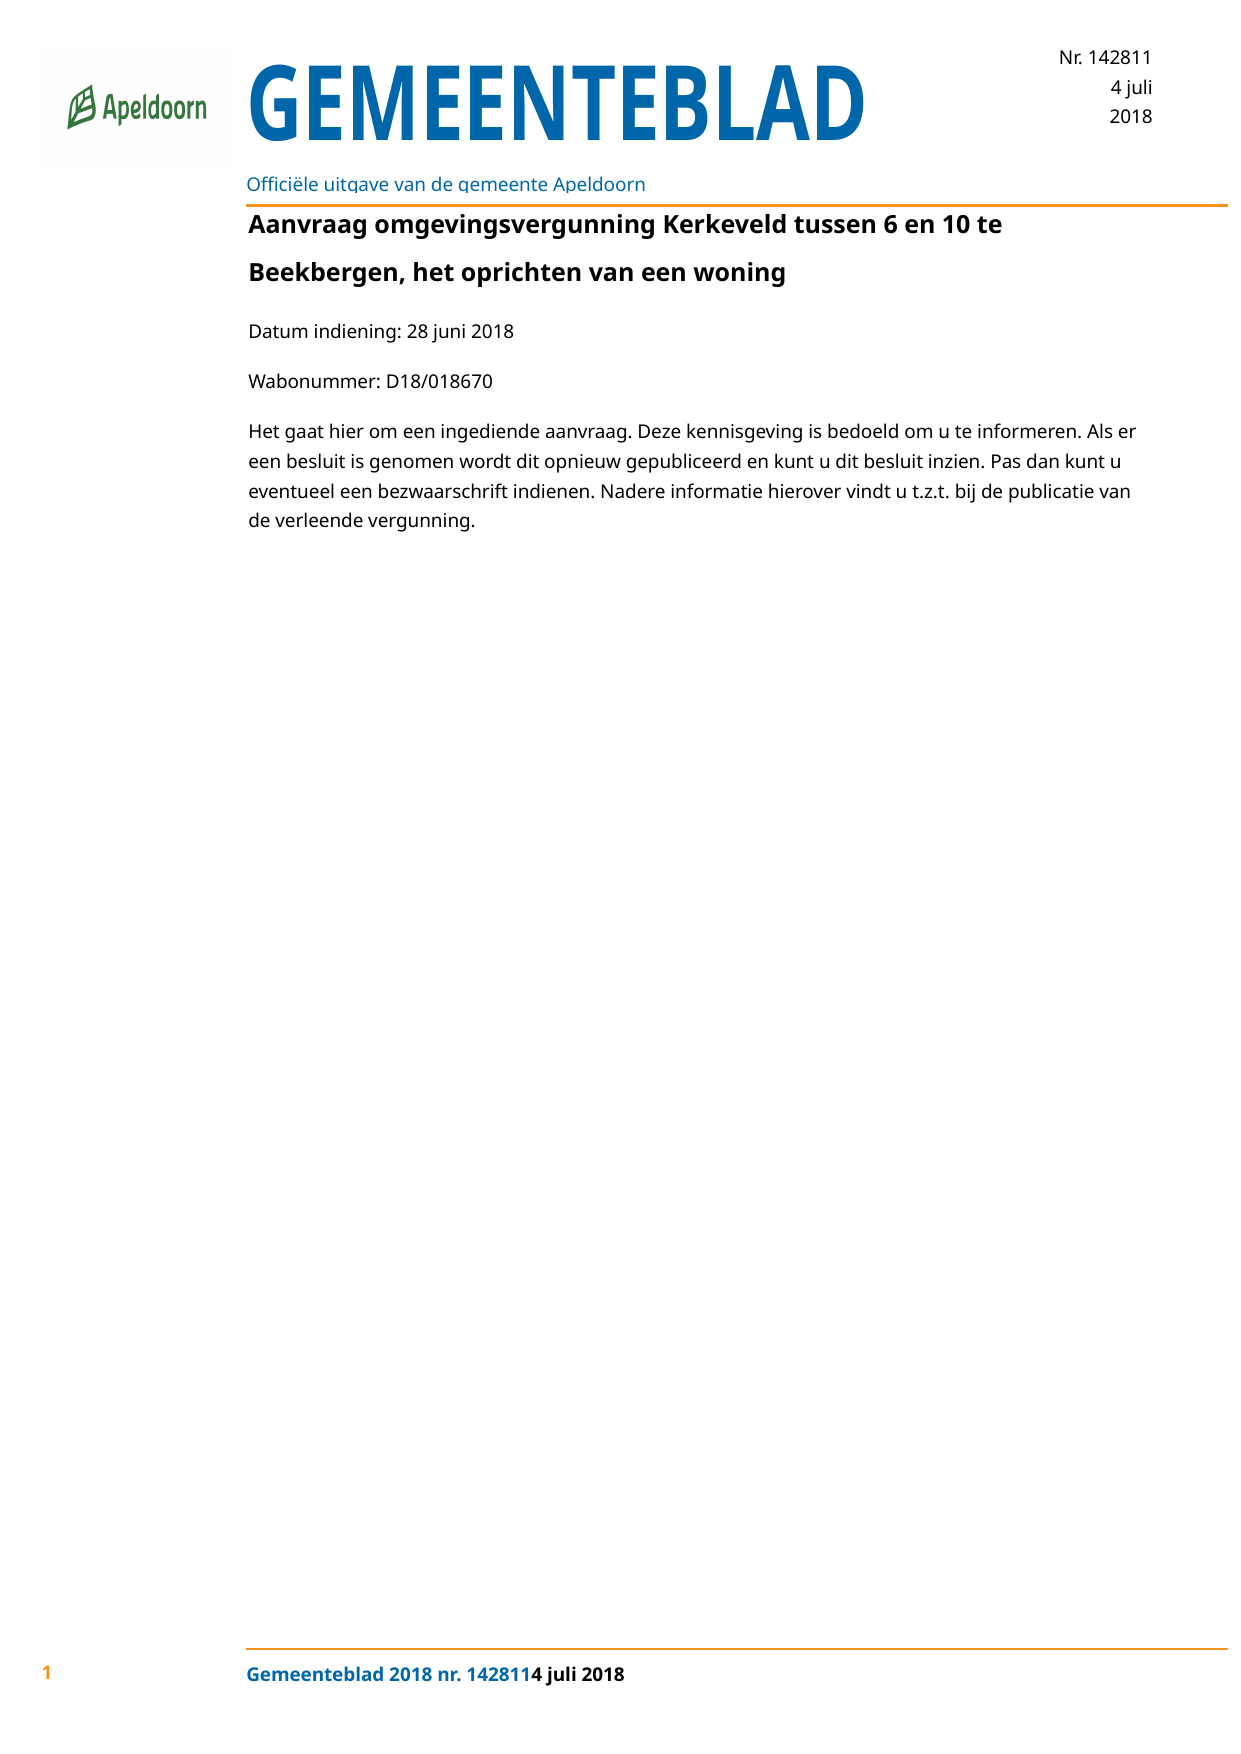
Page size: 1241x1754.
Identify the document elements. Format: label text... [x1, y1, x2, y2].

text Datum indiening: 28 juni 2018 [248, 318, 1152, 344]
picture [41, 47, 231, 172]
text Aanvraag omgevingsvergunning Kerkeveld tussen 6 en 10 te Beekbergen, het oprichten van een woning [248, 207, 1152, 288]
text Wabonummer: D18/018670 [248, 368, 1152, 394]
text Het gaat hier om een ingediende aanvraag. Deze kennisgeving is bedoeld om u te informeren. Als er een besluit is genomen wordt dit opnieuw gepubliceerd en kunt u dit besluit inzien. Pas dan kunt u eventueel een bezwaarschrift indienen. Nadere informatie hierover vindt u t.z.t. bij de publicatie van de verleende vergunning. [248, 419, 1152, 533]
